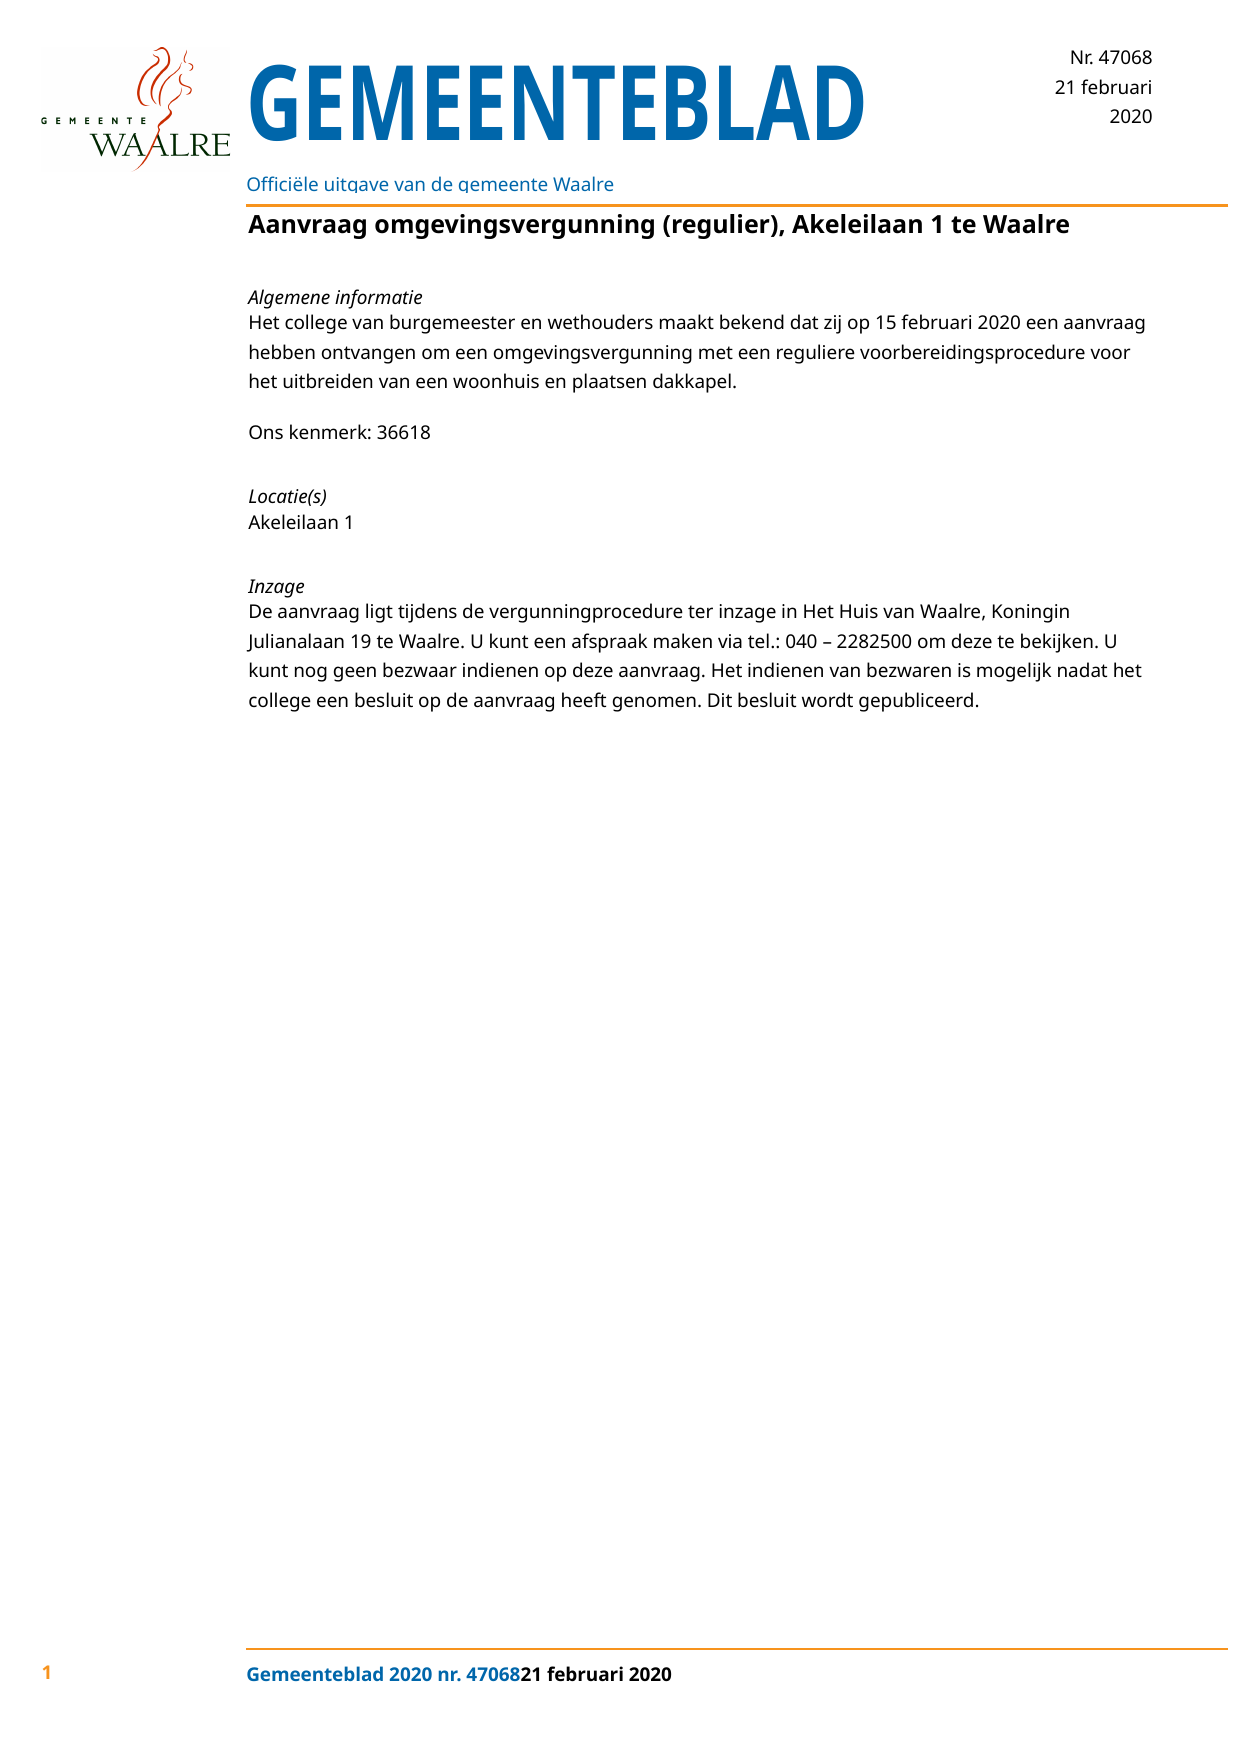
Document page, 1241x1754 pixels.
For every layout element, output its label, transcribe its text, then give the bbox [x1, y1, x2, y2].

text Algemene informatie [248, 284, 1152, 309]
text De aanvraag ligt tijdens de vergunningprocedure ter inzage in Het Huis van Waalre, Koningin Julianalaan 19 te Waalre. U kunt een afspraak maken via tel.: 040 – 2282500 om deze te bekijken. U kunt nog geen bezwaar indienen op deze aanvraag. Het indienen van bezwaren is mogelijk nadat het college een besluit op de aanvraag heeft genomen. Dit besluit wordt gepubliceerd. [248, 598, 1152, 713]
text Akeleilaan 1 [248, 509, 1152, 534]
text Aanvraag omgevingsvergunning (regulier), Akeleilaan 1 te Waalre [248, 207, 1152, 241]
text Ons kenmerk: 36618 [248, 419, 1152, 445]
text Locatie(s) [248, 483, 1152, 509]
text Inzage [248, 573, 1152, 598]
picture [41, 47, 231, 172]
text Het college van burgemeester en wethouders maakt bekend dat zij op 15 februari 2020 een aanvraag hebben ontvangen om een omgevingsvergunning met een reguliere voorbereidingsprocedure voor het uitbreiden van een woonhuis en plaatsen dakkapel. [248, 309, 1152, 394]
